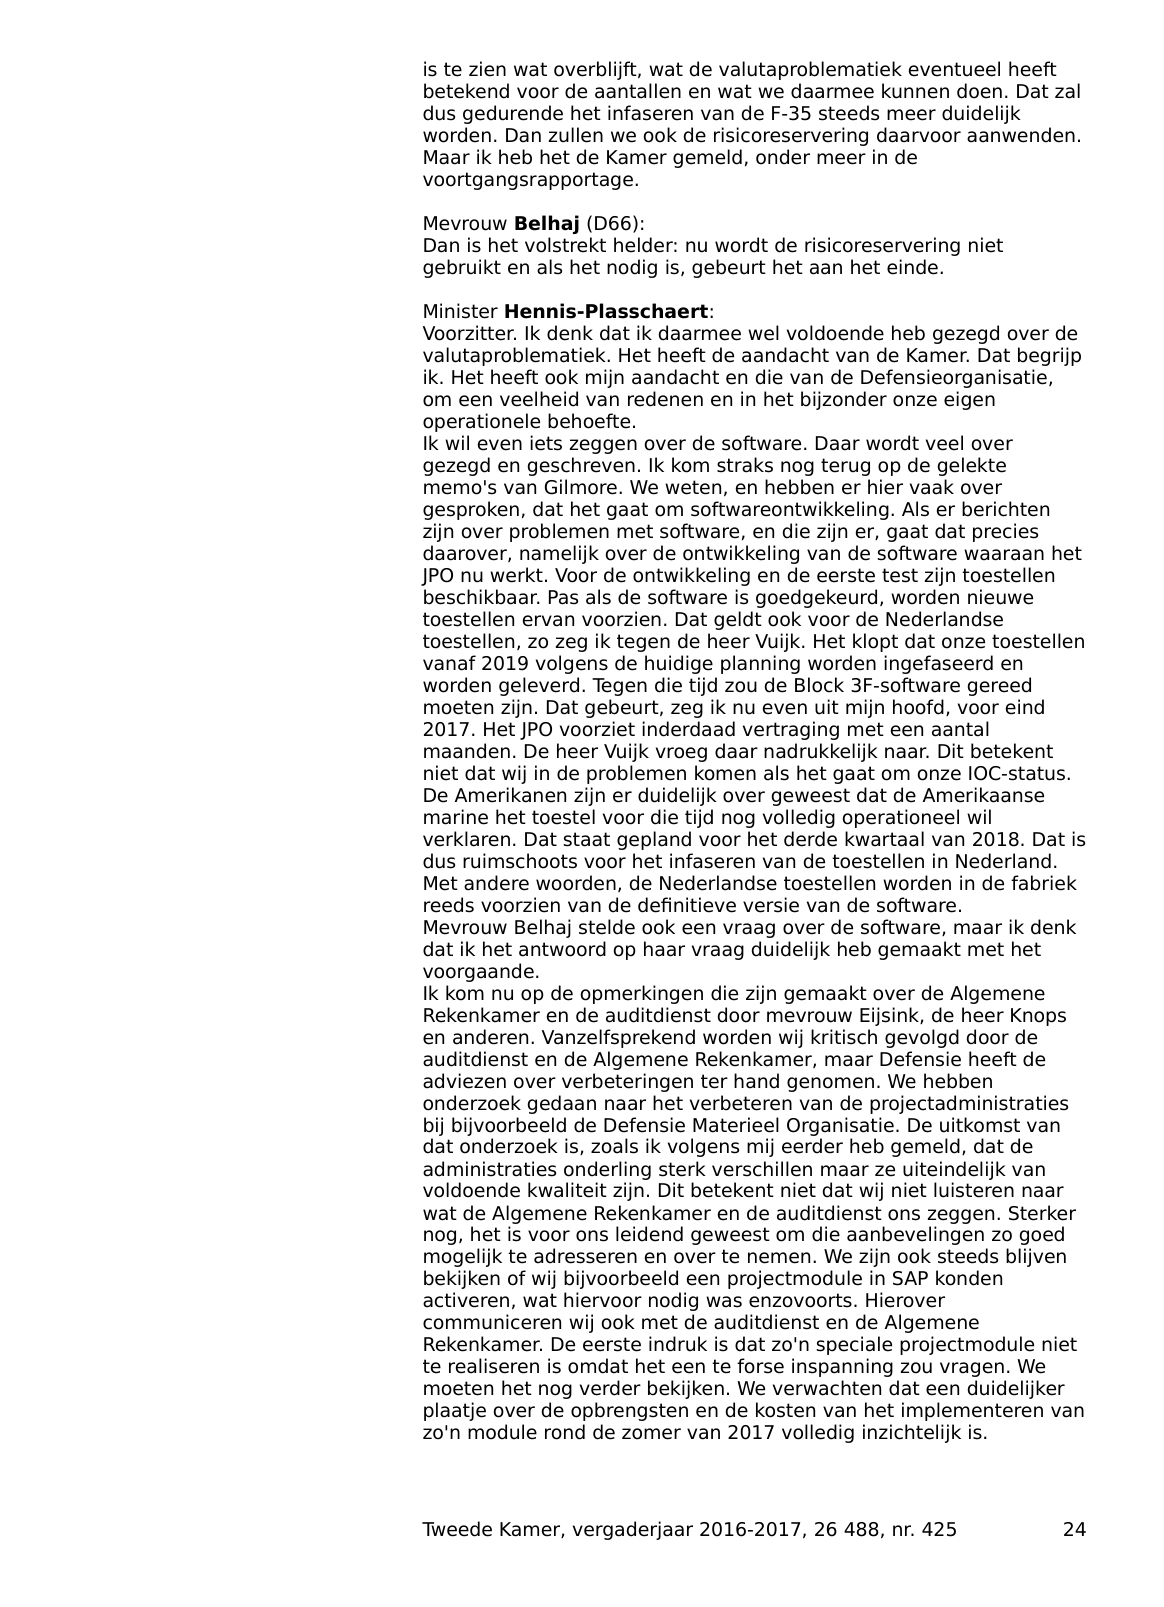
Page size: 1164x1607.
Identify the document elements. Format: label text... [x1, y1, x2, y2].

text Dan is het volstrekt helder: nu wordt de risicoreservering niet gebruikt en als het nodig is, gebeurt het aan het einde. [422, 235, 1087, 279]
text Minister Hennis-Plasschaert: [422, 301, 1087, 323]
text Ik kom nu op de opmerkingen die zijn gemaakt over de Algemene Rekenkamer en de auditdienst door mevrouw Eijsink, de heer Knops en anderen. Vanzelfsprekend worden wij kritisch gevolgd door de auditdienst en de Algemene Rekenkamer, maar Defensie heeft de adviezen over verbeteringen ter hand genomen. We hebben onderzoek gedaan naar het verbeteren van de projectadministraties bij bijvoorbeeld de Defensie Materieel Organisatie. De uitkomst van dat onderzoek is, zoals ik volgens mij eerder heb gemeld, dat de administraties onderling sterk verschillen maar ze uiteindelijk van voldoende kwaliteit zijn. Dit betekent niet dat wij niet luisteren naar wat de Algemene Rekenkamer en de auditdienst ons zeggen. Sterker nog, het is voor ons leidend geweest om die aanbevelingen zo goed mogelijk te adresseren en over te nemen. We zijn ook steeds blijven bekijken of wij bijvoorbeeld een projectmodule in SAP konden activeren, wat hiervoor nodig was enzovoorts. Hierover communiceren wij ook met de auditdienst en de Algemene Rekenkamer. De eerste indruk is dat zo'n speciale projectmodule niet te realiseren is omdat het een te forse inspanning zou vragen. We moeten het nog verder bekijken. We verwachten dat een duidelijker plaatje over de opbrengsten en de kosten van het implementeren van zo'n module rond de zomer van 2017 volledig inzichtelijk is. [422, 983, 1087, 1444]
text Mevrouw Belhaj stelde ook een vraag over de software, maar ik denk dat ik het antwoord op haar vraag duidelijk heb gemaakt met het voorgaande. [422, 917, 1087, 983]
text Voorzitter. Ik denk dat ik daarmee wel voldoende heb gezegd over de valutaproblematiek. Het heeft de aandacht van de Kamer. Dat begrijp ik. Het heeft ook mijn aandacht en die van de Defensieorganisatie, om een veelheid van redenen en in het bijzonder onze eigen operationele behoefte. [422, 323, 1087, 433]
text Ik wil even iets zeggen over de software. Daar wordt veel over gezegd en geschreven. Ik kom straks nog terug op de gelekte memo's van Gilmore. We weten, en hebben er hier vaak over gesproken, dat het gaat om softwareontwikkeling. Als er berichten zijn over problemen met software, en die zijn er, gaat dat precies daarover, namelijk over de ontwikkeling van de software waaraan het JPO nu werkt. Voor de ontwikkeling en de eerste test zijn toestellen beschikbaar. Pas als de software is goedgekeurd, worden nieuwe toestellen ervan voorzien. Dat geldt ook voor de Nederlandse toestellen, zo zeg ik tegen de heer Vuijk. Het klopt dat onze toestellen vanaf 2019 volgens de huidige planning worden ingefaseerd en worden geleverd. Tegen die tijd zou de Block 3F-software gereed moeten zijn. Dat gebeurt, zeg ik nu even uit mijn hoofd, voor eind 2017. Het JPO voorziet inderdaad vertraging met een aantal maanden. De heer Vuijk vroeg daar nadrukkelijk naar. Dit betekent niet dat wij in de problemen komen als het gaat om onze IOC-status. De Amerikanen zijn er duidelijk over geweest dat de Amerikaanse marine het toestel voor die tijd nog volledig operationeel wil verklaren. Dat staat gepland voor het derde kwartaal van 2018. Dat is dus ruimschoots voor het infaseren van de toestellen in Nederland. Met andere woorden, de Nederlandse toestellen worden in de fabriek reeds voorzien van de definitieve versie van de software. [422, 433, 1087, 917]
text Mevrouw Belhaj (D66): [422, 213, 1087, 235]
text is te zien wat overblijft, wat de valutaproblematiek eventueel heeft betekend voor de aantallen en wat we daarmee kunnen doen. Dat zal dus gedurende het infaseren van de F-35 steeds meer duidelijk worden. Dan zullen we ook de risicoreservering daarvoor aanwenden. Maar ik heb het de Kamer gemeld, onder meer in de voortgangsrapportage. [422, 59, 1087, 191]
